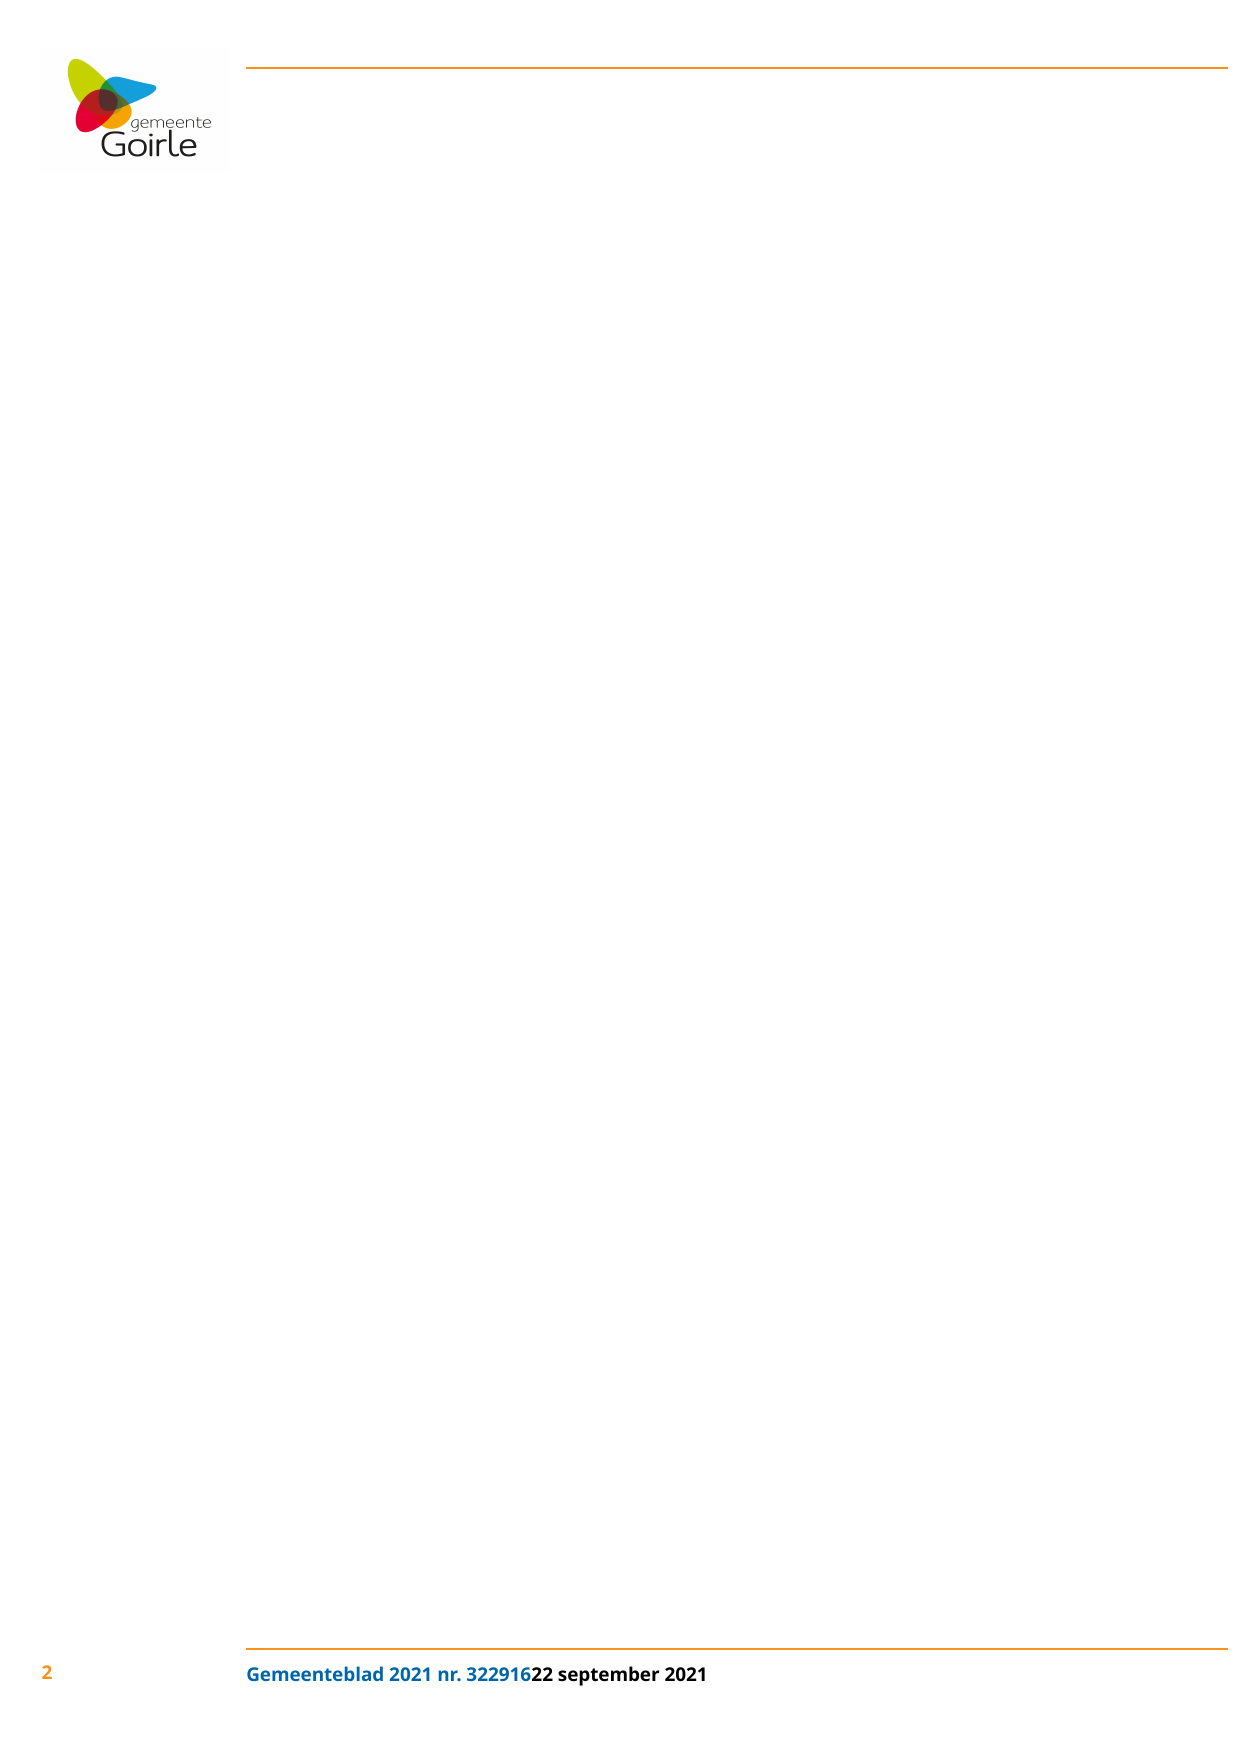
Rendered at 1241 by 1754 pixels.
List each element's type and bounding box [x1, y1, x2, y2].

picture [41, 47, 231, 172]
